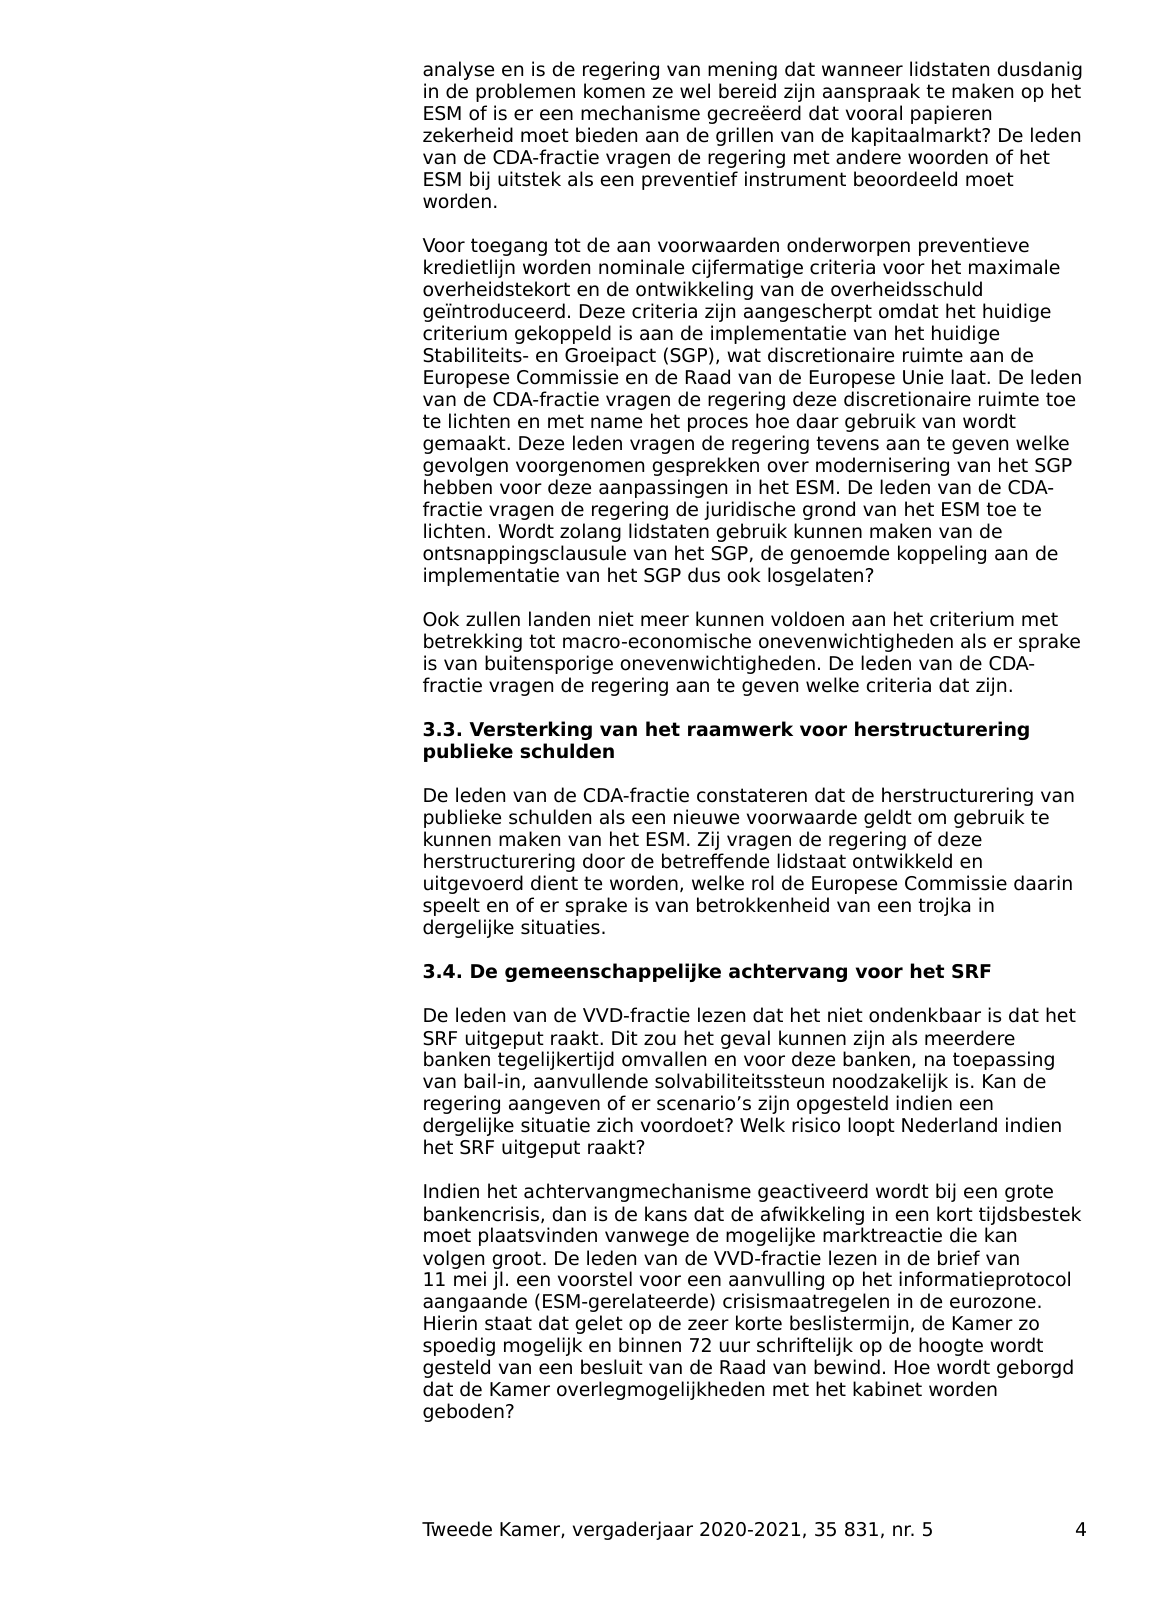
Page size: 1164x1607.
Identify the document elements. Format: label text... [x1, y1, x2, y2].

text Ook zullen landen niet meer kunnen voldoen aan het criterium met betrekking tot macro-economische onevenwichtigheden als er sprake is van buitensporige onevenwichtigheden. De leden van de CDA-fractie vragen de regering aan te geven welke criteria dat zijn. [422, 609, 1087, 697]
text Indien het achtervangmechanisme geactiveerd wordt bij een grote bankencrisis, dan is de kans dat de afwikkeling in een kort tijdsbestek moet plaatsvinden vanwege de mogelijke marktreactie die kan volgen groot. De leden van de VVD-fractie lezen in de brief van 11 mei jl. een voorstel voor een aanvulling op het informatieprotocol aangaande (ESM-gerelateerde) crisismaatregelen in de eurozone. Hierin staat dat gelet op de zeer korte beslistermijn, de Kamer zo spoedig mogelijk en binnen 72 uur schriftelijk op de hoogte wordt gesteld van een besluit van de Raad van bewind. Hoe wordt geborgd dat de Kamer overlegmogelijkheden met het kabinet worden geboden? [422, 1181, 1087, 1423]
text Voor toegang tot de aan voorwaarden onderworpen preventieve kredietlijn worden nominale cijfermatige criteria voor het maximale overheidstekort en de ontwikkeling van de overheidsschuld geïntroduceerd. Deze criteria zijn aangescherpt omdat het huidige criterium gekoppeld is aan de implementatie van het huidige Stabiliteits- en Groeipact (SGP), wat discretionaire ruimte aan de Europese Commissie en de Raad van de Europese Unie laat. De leden van de CDA-fractie vragen de regering deze discretionaire ruimte toe te lichten en met name het proces hoe daar gebruik van wordt gemaakt. Deze leden vragen de regering tevens aan te geven welke gevolgen voorgenomen gesprekken over modernisering van het SGP hebben voor deze aanpassingen in het ESM. De leden van de CDA-fractie vragen de regering de juridische grond van het ESM toe te lichten. Wordt zolang lidstaten gebruik kunnen maken van de ontsnappingsclausule van het SGP, de genoemde koppeling aan de implementatie van het SGP dus ook losgelaten? [422, 235, 1087, 587]
text De leden van de CDA-fractie constateren dat de herstructurering van publieke schulden als een nieuwe voorwaarde geldt om gebruik te kunnen maken van het ESM. Zij vragen de regering of deze herstructurering door de betreffende lidstaat ontwikkeld en uitgevoerd dient te worden, welke rol de Europese Commissie daarin speelt en of er sprake is van betrokkenheid van een trojka in dergelijke situaties. [422, 785, 1087, 939]
text analyse en is de regering van mening dat wanneer lidstaten dusdanig in de problemen komen ze wel bereid zijn aanspraak te maken op het ESM of is er een mechanisme gecreëerd dat vooral papieren zekerheid moet bieden aan de grillen van de kapitaalmarkt? De leden van de CDA-fractie vragen de regering met andere woorden of het ESM bij uitstek als een preventief instrument beoordeeld moet worden. [422, 59, 1087, 213]
text De leden van de VVD-fractie lezen dat het niet ondenkbaar is dat het SRF uitgeput raakt. Dit zou het geval kunnen zijn als meerdere banken tegelijkertijd omvallen en voor deze banken, na toepassing van bail-in, aanvullende solvabiliteitssteun noodzakelijk is. Kan de regering aangeven of er scenario’s zijn opgesteld indien een dergelijke situatie zich voordoet? Welk risico loopt Nederland indien het SRF uitgeput raakt? [422, 1005, 1087, 1159]
subtitle 3.3. Versterking van het raamwerk voor herstructurering publieke schulden [422, 719, 1087, 763]
subtitle 3.4. De gemeenschappelijke achtervang voor het SRF [422, 961, 1087, 983]
